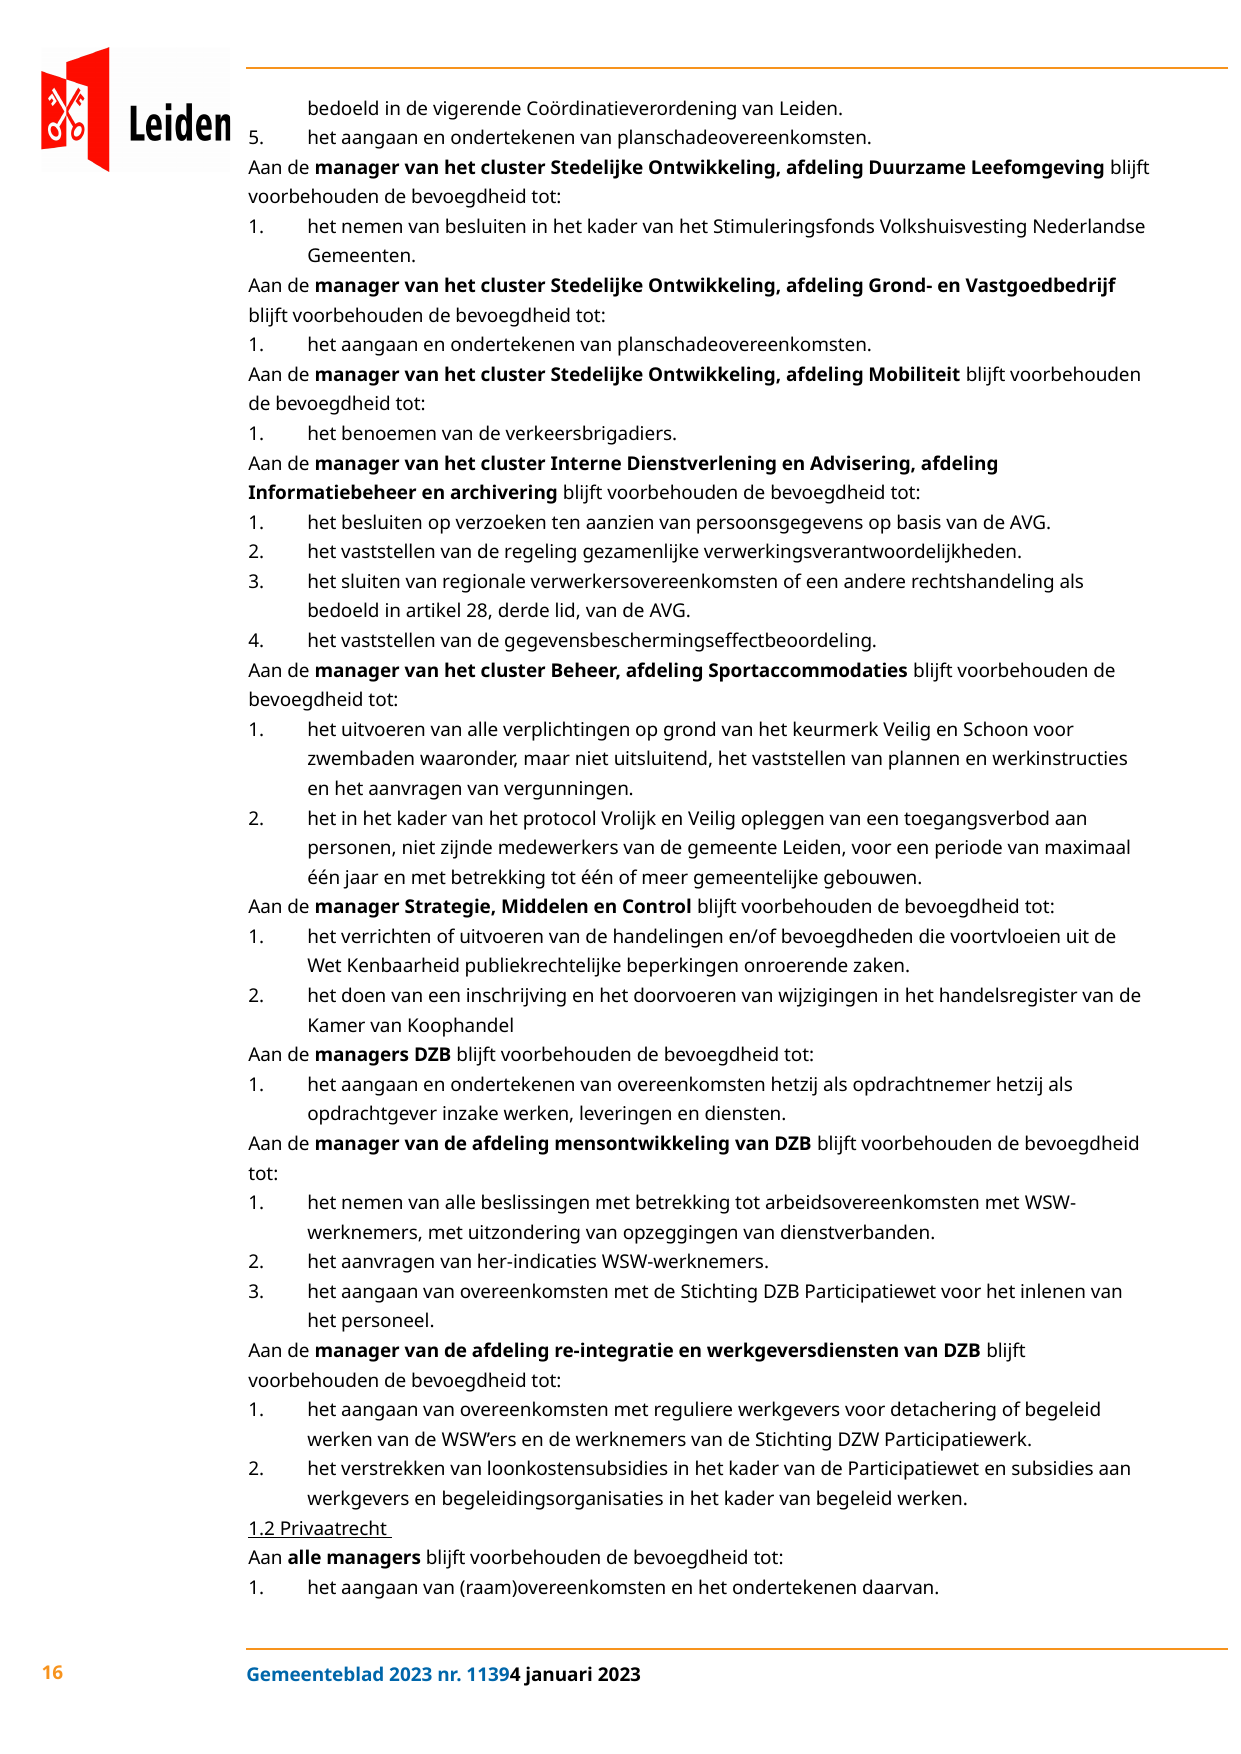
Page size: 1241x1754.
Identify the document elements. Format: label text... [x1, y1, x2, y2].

list het nemen van besluiten in het kader van het Stimuleringsfonds Volkshuisvesting Nederlandse Gemeenten. [248, 213, 1152, 268]
list het uitvoeren van alle verplichtingen op grond van het keurmerk Veilig en Schoon voor zwembaden waaronder, maar niet uitsluitend, het vaststellen van plannen en werkinstructies en het aanvragen van vergunningen. [248, 716, 1152, 801]
text Aan de manager van het cluster Beheer, afdeling Sportaccommodaties blijft voorbehouden de bevoegdheid tot: [248, 657, 1152, 712]
text Aan de managers DZB blijft voorbehouden de bevoegdheid tot: [248, 1041, 1152, 1067]
text 1.2 Privaatrecht [248, 1515, 1152, 1541]
text Aan de manager Strategie, Middelen en Control blijft voorbehouden de bevoegdheid tot: [248, 893, 1152, 919]
text Aan de manager van het cluster Stedelijke Ontwikkeling, afdeling Duurzame Leefomgeving blijft voorbehouden de bevoegdheid tot: [248, 154, 1152, 209]
list het vaststellen van de regeling gezamenlijke verwerkingsverantwoordelijkheden. [248, 538, 1152, 564]
list het aangaan van overeenkomsten met reguliere werkgevers voor detachering of begeleid werken van de WSW’ers en de werknemers van de Stichting DZW Participatiewerk. [248, 1396, 1152, 1452]
list het aangaan van (raam)overeenkomsten en het ondertekenen daarvan. [248, 1574, 1152, 1600]
list het aangaan en ondertekenen van planschadeovereenkomsten. [248, 124, 1152, 150]
list het besluiten op verzoeken ten aanzien van persoonsgegevens op basis van de AVG. [248, 509, 1152, 535]
list het vaststellen van de gegevensbeschermingseffectbeoordeling. [248, 627, 1152, 653]
list het aanvragen van her-indicaties WSW-werknemers. [248, 1248, 1152, 1274]
list bedoeld in de vigerende Coördinatieverordening van Leiden. [248, 95, 1152, 121]
list het verrichten of uitvoeren van de handelingen en/of bevoegdheden die voortvloeien uit de Wet Kenbaarheid publiekrechtelijke beperkingen onroerende zaken. [248, 923, 1152, 978]
text Aan de manager van de afdeling mensontwikkeling van DZB blijft voorbehouden de bevoegdheid tot: [248, 1130, 1152, 1186]
text Aan de manager van het cluster Stedelijke Ontwikkeling, afdeling Mobiliteit blijft voorbehouden de bevoegdheid tot: [248, 361, 1152, 416]
list het aangaan en ondertekenen van overeenkomsten hetzij als opdrachtnemer hetzij als opdrachtgever inzake werken, leveringen en diensten. [248, 1071, 1152, 1126]
text Aan alle managers blijft voorbehouden de bevoegdheid tot: [248, 1544, 1152, 1570]
list het sluiten van regionale verwerkersovereenkomsten of een andere rechtshandeling als bedoeld in artikel 28, derde lid, van de AVG. [248, 568, 1152, 623]
text Aan de manager van het cluster Interne Dienstverlening en Advisering, afdeling Informatiebeheer en archivering blijft voorbehouden de bevoegdheid tot: [248, 450, 1152, 505]
text Aan de manager van het cluster Stedelijke Ontwikkeling, afdeling Grond- en Vastgoedbedrijf blijft voorbehouden de bevoegdheid tot: [248, 272, 1152, 328]
text Aan de manager van de afdeling re-integratie en werkgeversdiensten van DZB blijft voorbehouden de bevoegdheid tot: [248, 1337, 1152, 1393]
list het aangaan en ondertekenen van planschadeovereenkomsten. [248, 331, 1152, 357]
list het benoemen van de verkeersbrigadiers. [248, 420, 1152, 446]
list het in het kader van het protocol Vrolijk en Veilig opleggen van een toegangsverbod aan personen, niet zijnde medewerkers van de gemeente Leiden, voor een periode van maximaal één jaar en met betrekking tot één of meer gemeentelijke gebouwen. [248, 805, 1152, 890]
list het doen van een inschrijving en het doorvoeren van wijzigingen in het handelsregister van de Kamer van Koophandel [248, 982, 1152, 1038]
picture [41, 47, 231, 172]
list het aangaan van overeenkomsten met de Stichting DZB Participatiewet voor het inlenen van het personeel. [248, 1278, 1152, 1333]
list het nemen van alle beslissingen met betrekking tot arbeidsovereenkomsten met WSW-werknemers, met uitzondering van opzeggingen van dienstverbanden. [248, 1189, 1152, 1245]
list het verstrekken van loonkostensubsidies in het kader van de Participatiewet en subsidies aan werkgevers en begeleidingsorganisaties in het kader van begeleid werken. [248, 1456, 1152, 1511]
